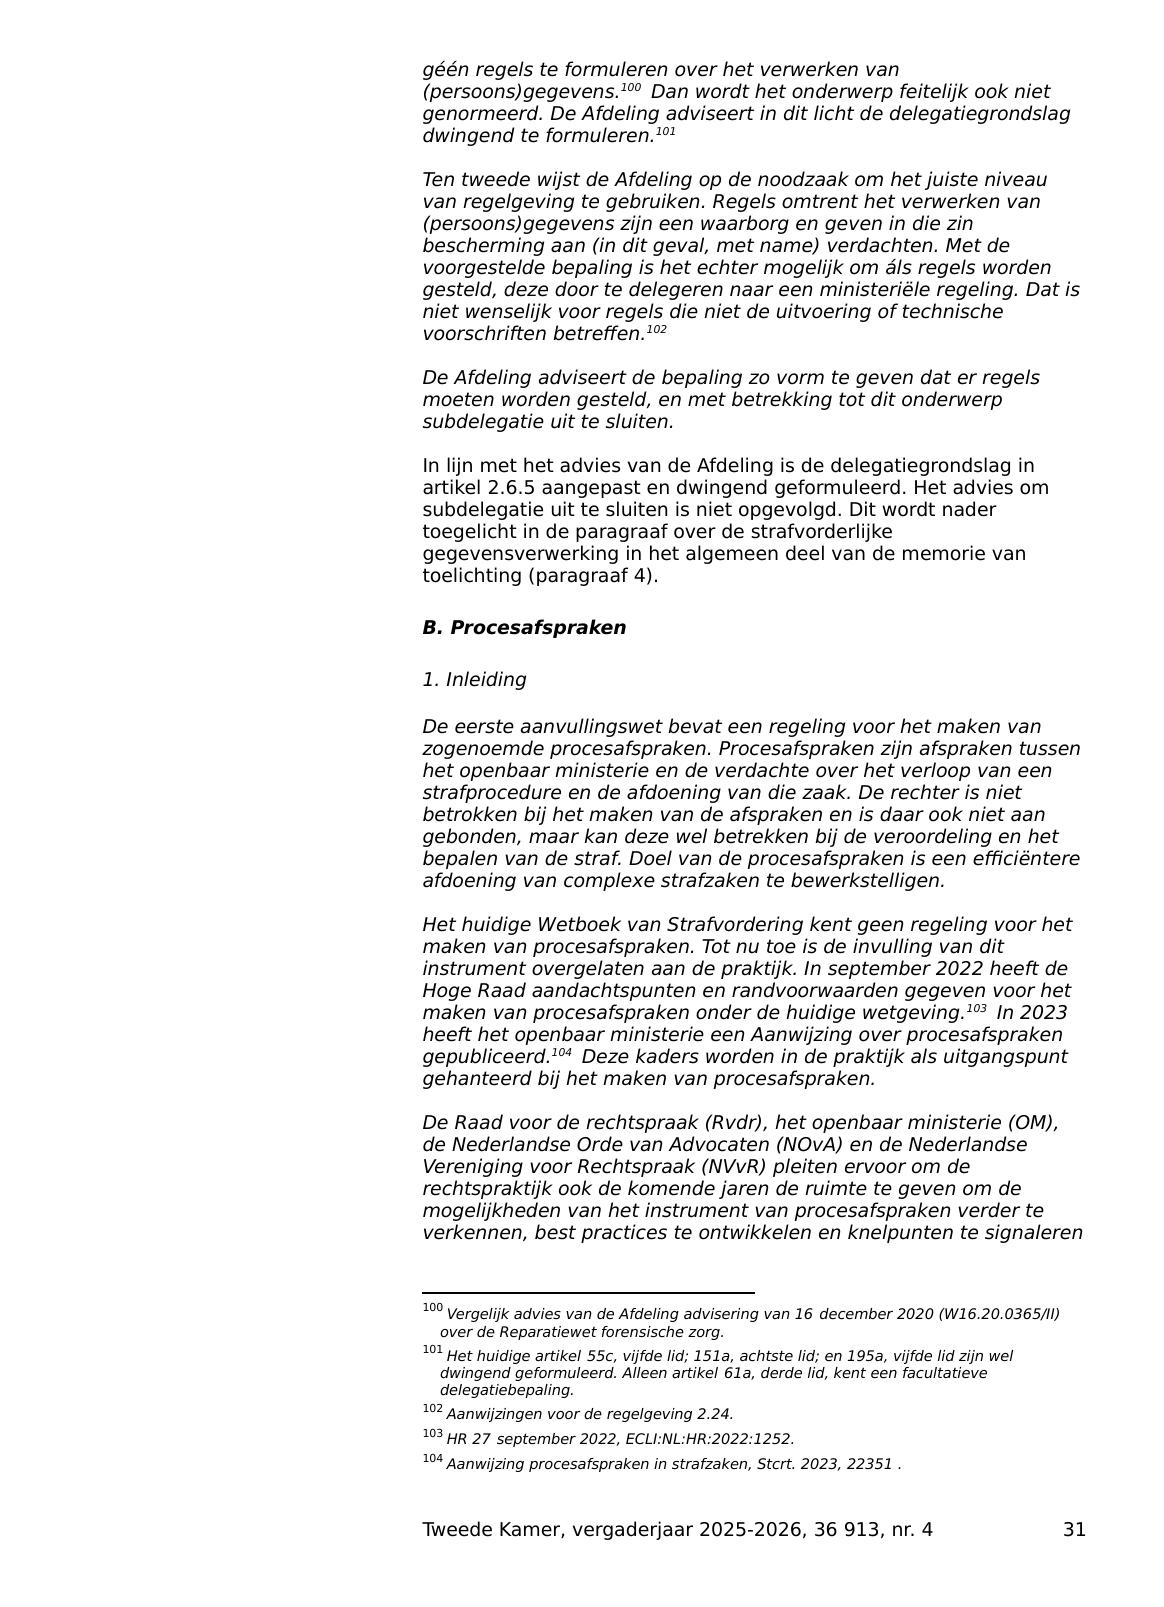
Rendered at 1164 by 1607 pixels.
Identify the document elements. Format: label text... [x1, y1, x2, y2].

text Ten tweede wijst de Afdeling op de noodzaak om het juiste niveau van regelgeving te gebruiken. Regels omtrent het verwerken van (persoons)gegevens zijn een waarborg en geven in die zin bescherming aan (in dit geval, met name) verdachten. Met de voorgestelde bepaling is het echter mogelijk om áls regels worden gesteld, deze door te delegeren naar een ministeriële regeling. Dat is niet wenselijk voor regels die niet de uitvoering of technische voorschriften betreffen. [422, 169, 1087, 345]
text In lijn met het advies van de Afdeling is de delegatiegrondslag in artikel 2.6.5 aangepast en dwingend geformuleerd. Het advies om subdelegatie uit te sluiten is niet opgevolgd. Dit wordt nader toegelicht in de paragraaf over de strafvorderlijke gegevensverwerking in het algemeen deel van de memorie van toelichting (paragraaf 4). [422, 455, 1087, 587]
text De Afdeling adviseert de bepaling zo vorm te geven dat er regels moeten worden gesteld, en met betrekking tot dit onderwerp subdelegatie uit te sluiten. [422, 367, 1087, 433]
subtitle B. Procesafspraken [422, 617, 1087, 639]
text HR 27 september 2022, ECLI:NL:HR:2022:1252. [422, 1427, 1087, 1449]
subtitle 1. Inleiding [422, 669, 1087, 691]
text De Raad voor de rechtspraak (Rvdr), het openbaar ministerie (OM), de Nederlandse Orde van Advocaten (NOvA) en de Nederlandse Vereniging voor Rechtspraak (NVvR) pleiten ervoor om de rechtspraktijk ook de komende jaren de ruimte te geven om de mogelijkheden van het instrument van procesafspraken verder te verkennen, best practices te ontwikkelen en knelpunten te signaleren [422, 1112, 1087, 1244]
text Het huidige artikel 55c, vijfde lid; 151a, achtste lid; en 195a, vijfde lid zijn wel dwingend geformuleerd. Alleen artikel 61a, derde lid, kent een facultatieve delegatiebepaling. [422, 1343, 1087, 1399]
text Het huidige Wetboek van Strafvordering kent geen regeling voor het maken van procesafspraken. Tot nu toe is de invulling van dit instrument overgelaten aan de praktijk. In september 2022 heeft de Hoge Raad aandachtspunten en randvoorwaarden gegeven voor het maken van procesafspraken onder de huidige wetgeving. In 2023 heeft het openbaar ministerie een Aanwijzing over procesafspraken gepubliceerd. Deze kaders worden in de praktijk als uitgangspunt gehanteerd bij het maken van procesafspraken. [422, 914, 1087, 1090]
text géén regels te formuleren over het verwerken van (persoons)gegevens. Dan wordt het onderwerp feitelijk ook niet genormeerd. De Afdeling adviseert in dit licht de delegatiegrondslag dwingend te formuleren. [422, 59, 1087, 147]
text Vergelijk advies van de Afdeling advisering van 16 december 2020 (W16.20.0365/II) over de Reparatiewet forensische zorg. [422, 1302, 1087, 1341]
text Aanwijzingen voor de regelgeving 2.24. [422, 1402, 1087, 1424]
text De eerste aanvullingswet bevat een regeling voor het maken van zogenoemde procesafspraken. Procesafspraken zijn afspraken tussen het openbaar ministerie en de verdachte over het verloop van een strafprocedure en de afdoening van die zaak. De rechter is niet betrokken bij het maken van de afspraken en is daar ook niet aan gebonden, maar kan deze wel betrekken bij de veroordeling en het bepalen van de straf. Doel van de procesafspraken is een efficiëntere afdoening van complexe strafzaken te bewerkstelligen. [422, 716, 1087, 892]
text Aanwijzing procesafspraken in strafzaken, Stcrt. 2023, 22351 . [422, 1452, 1087, 1474]
